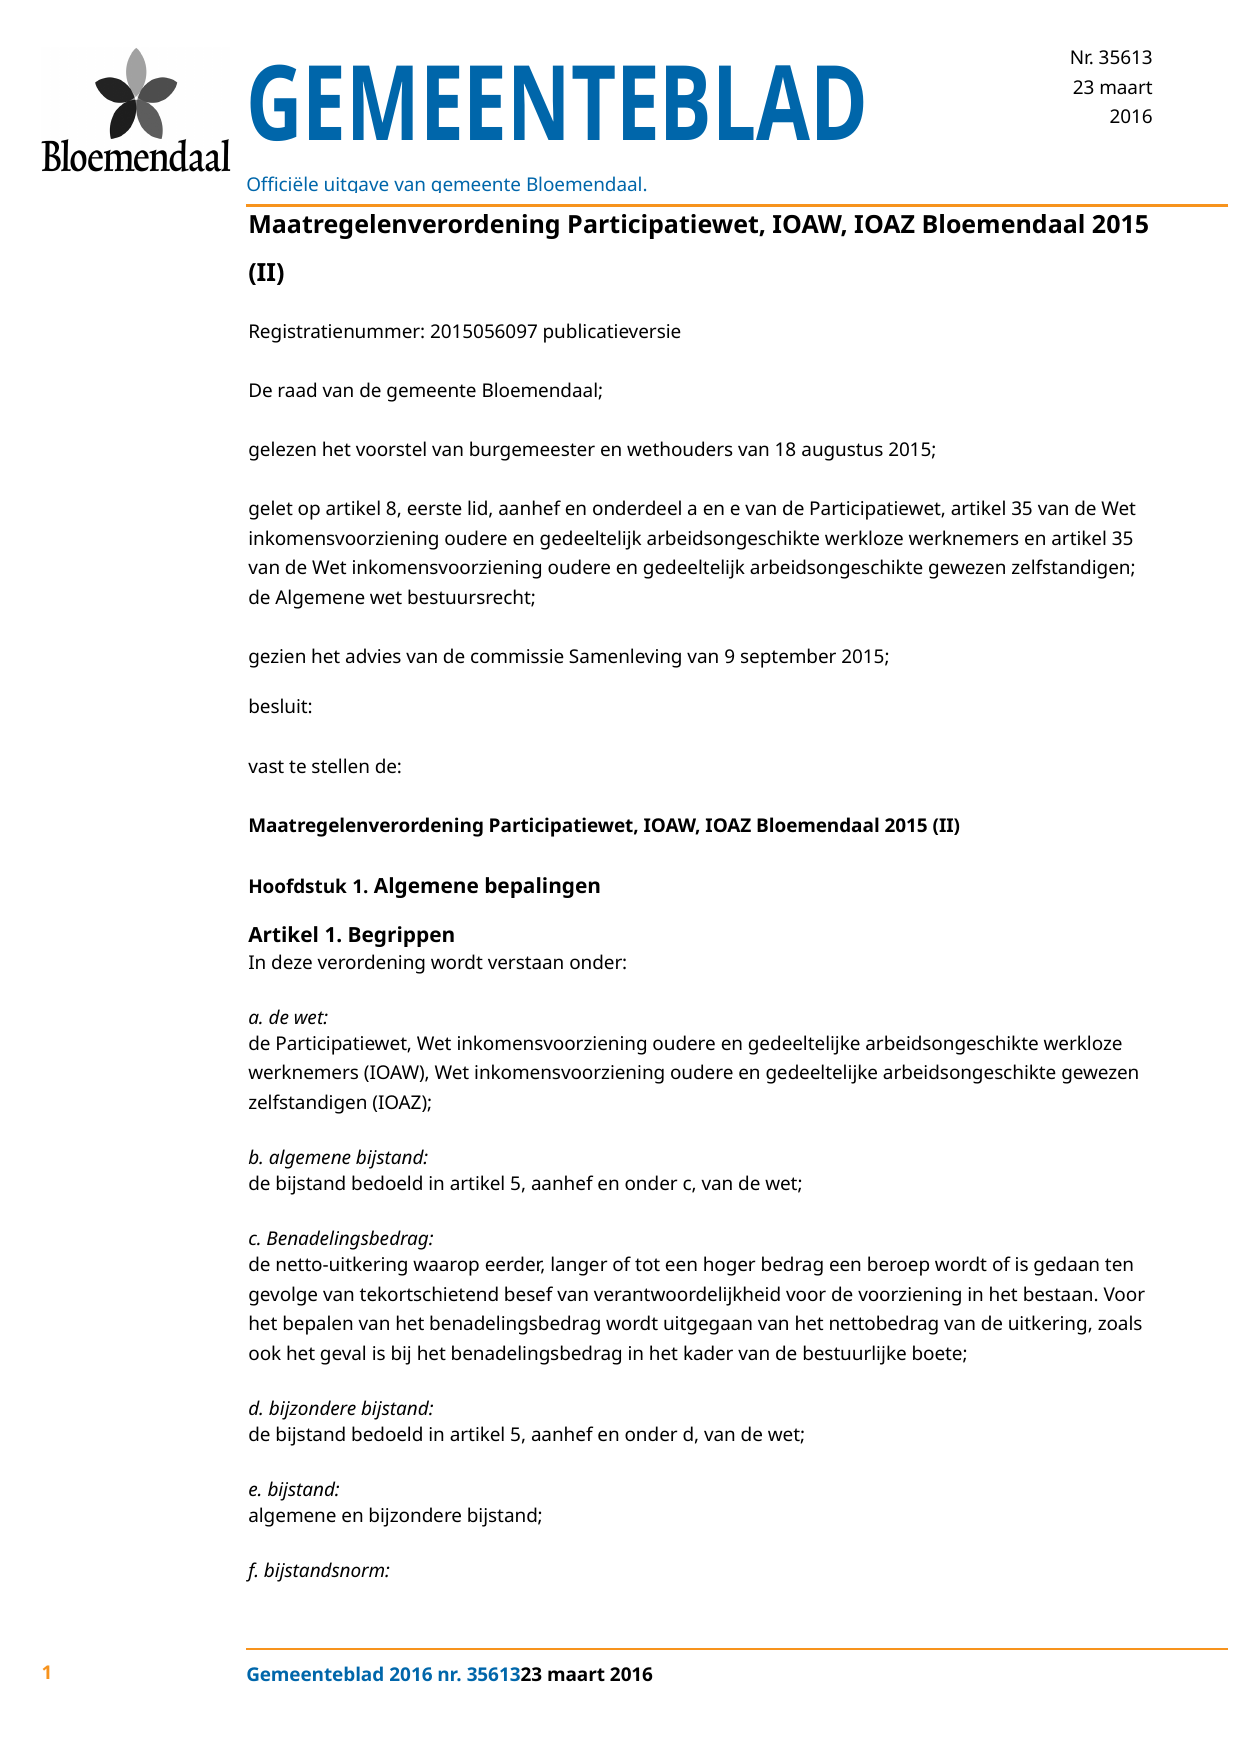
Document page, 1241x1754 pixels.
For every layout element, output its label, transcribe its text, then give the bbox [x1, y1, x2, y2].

text gezien het advies van de commissie Samenleving van 9 september 2015; [248, 643, 1152, 669]
text de bijstand bedoeld in artikel 5, aanhef en onder d, van de wet; [248, 1421, 1152, 1447]
text Maatregelenverordening Participatiewet, IOAW, IOAZ Bloemendaal 2015 (II) [248, 207, 1152, 288]
text de Participatiewet, Wet inkomensvoorziening oudere en gedeeltelijke arbeidsongeschikte werkloze werknemers (IOAW), Wet inkomensvoorziening oudere en gedeeltelijke arbeidsongeschikte gewezen zelfstandigen (IOAZ); [248, 1030, 1152, 1115]
text a. de wet: [248, 1004, 1152, 1030]
picture [41, 47, 231, 172]
text Maatregelenverordening Participatiewet, IOAW, IOAZ Bloemendaal 2015 (II) [248, 812, 1152, 838]
text Registratienummer: 2015056097 publicatieversie [248, 318, 1152, 344]
text d. bijzondere bijstand: [248, 1395, 1152, 1421]
text Artikel 1. Begrippen [248, 920, 1152, 949]
text e. bijstand: [248, 1476, 1152, 1502]
text vast te stellen de: [248, 753, 1152, 778]
text f. bijstandsnorm: [248, 1557, 1152, 1583]
text In deze verordening wordt verstaan onder: [248, 949, 1152, 974]
text gelezen het voorstel van burgemeester en wethouders van 18 augustus 2015; [248, 436, 1152, 462]
text de netto-uitkering waarop eerder, langer of tot een hoger bedrag een beroep wordt of is gedaan ten gevolge van tekortschietend besef van verantwoordelijkheid voor de voorziening in het bestaan. Voor het bepalen van het benadelingsbedrag wordt uitgegaan van het nettobedrag van de uitkering, zoals ook het geval is bij het benadelingsbedrag in het kader van de bestuurlijke boete; [248, 1251, 1152, 1366]
text algemene en bijzondere bijstand; [248, 1502, 1152, 1528]
text gelet op artikel 8, eerste lid, aanhef en onderdeel a en e van de Participatiewet, artikel 35 van de Wet inkomensvoorziening oudere en gedeeltelijk arbeidsongeschikte werkloze werknemers en artikel 35 van de Wet inkomensvoorziening oudere en gedeeltelijk arbeidsongeschikte gewezen zelfstandigen; de Algemene wet bestuursrecht; [248, 495, 1152, 610]
text besluit: [248, 694, 1152, 719]
text de bijstand bedoeld in artikel 5, aanhef en onder c, van de wet; [248, 1170, 1152, 1196]
text De raad van de gemeente Bloemendaal; [248, 377, 1152, 403]
text c. Benadelingsbedrag: [248, 1225, 1152, 1251]
text Hoofdstuk 1. Algemene bepalingen [248, 871, 1152, 899]
text b. algemene bijstand: [248, 1144, 1152, 1170]
